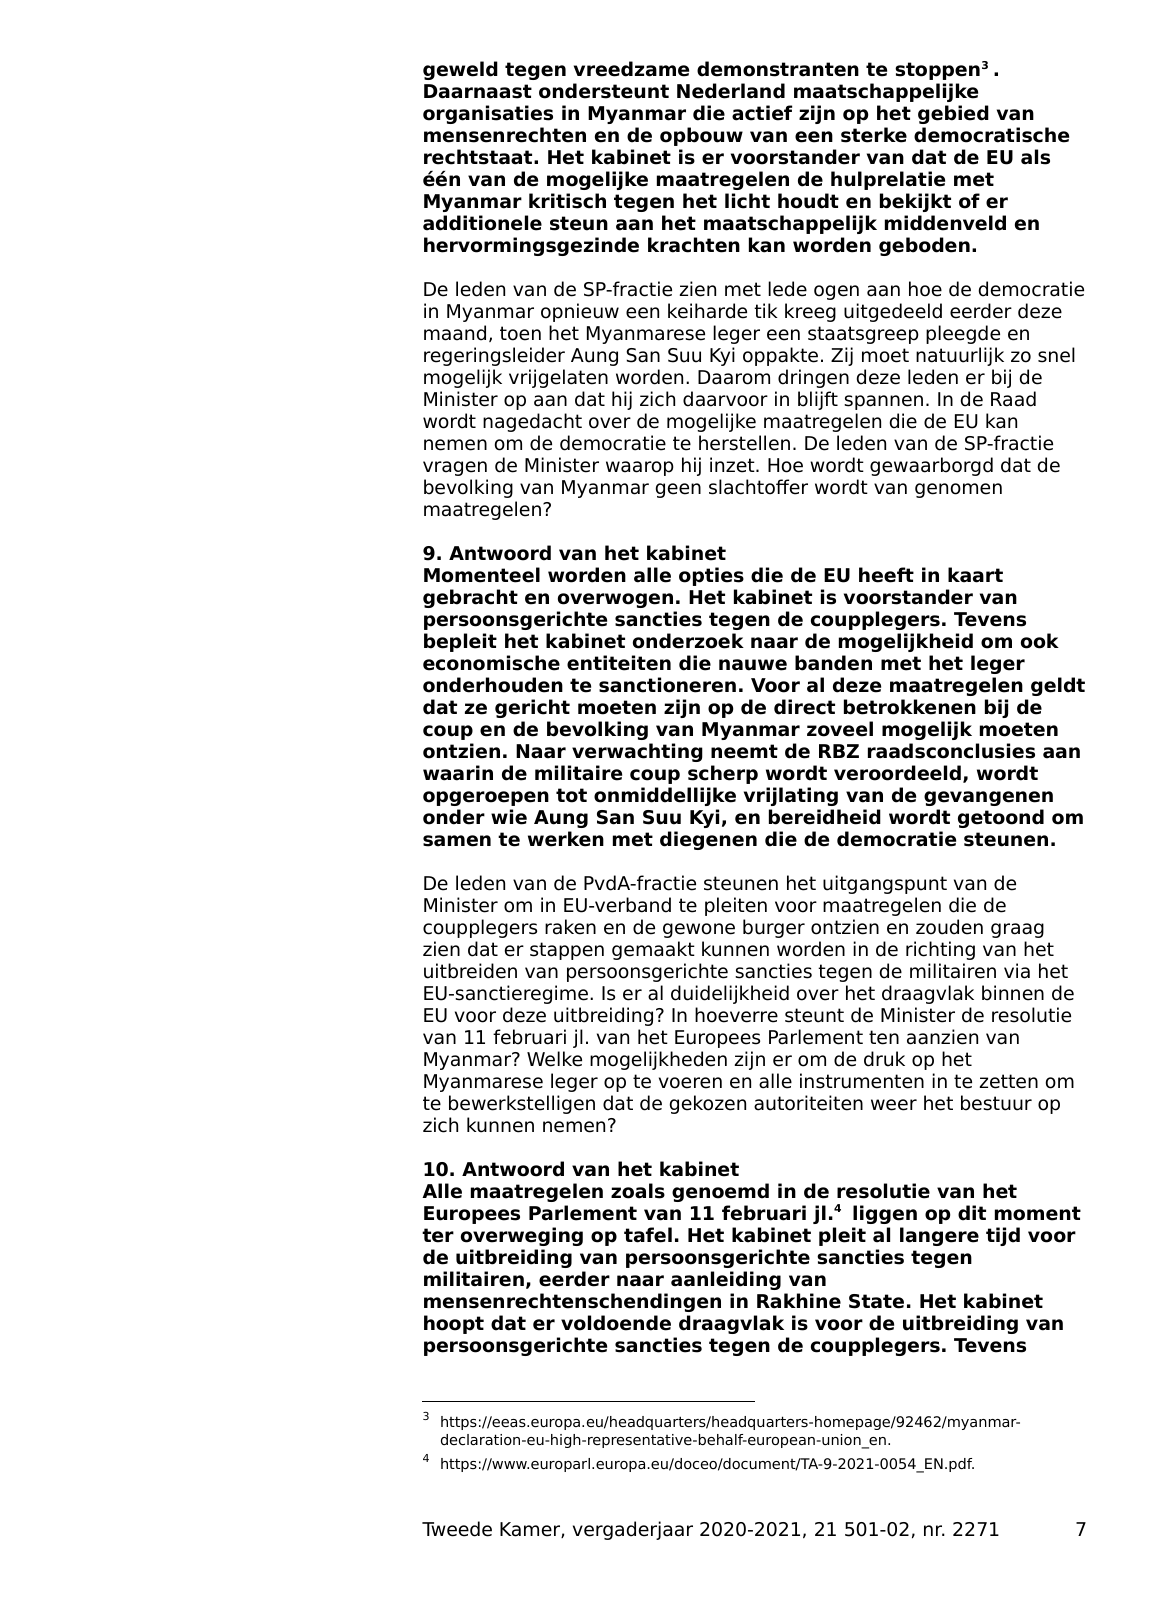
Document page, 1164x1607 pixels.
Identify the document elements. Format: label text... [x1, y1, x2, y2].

subtitle 9. Antwoord van het kabinet [422, 543, 1087, 565]
subtitle 10. Antwoord van het kabinet [422, 1159, 1087, 1181]
text De leden van de SP-fractie zien met lede ogen aan hoe de democratie in Myanmar opnieuw een keiharde tik kreeg uitgedeeld eerder deze maand, toen het Myanmarese leger een staatsgreep pleegde en regeringsleider Aung San Suu Kyi oppakte. Zij moet natuurlijk zo snel mogelijk vrijgelaten worden. Daarom dringen deze leden er bij de Minister op aan dat hij zich daarvoor in blijft spannen. In de Raad wordt nagedacht over de mogelijke maatregelen die de EU kan nemen om de democratie te herstellen. De leden van de SP-fractie vragen de Minister waarop hij inzet. Hoe wordt gewaarborgd dat de bevolking van Myanmar geen slachtoffer wordt van genomen maatregelen? [422, 279, 1087, 521]
text Momenteel worden alle opties die de EU heeft in kaart gebracht en overwogen. Het kabinet is voorstander van persoonsgerichte sancties tegen de coupplegers. Tevens bepleit het kabinet onderzoek naar de mogelijkheid om ook economische entiteiten die nauwe banden met het leger onderhouden te sanctioneren. Voor al deze maatregelen geldt dat ze gericht moeten zijn op de direct betrokkenen bij de coup en de bevolking van Myanmar zoveel mogelijk moeten ontzien. Naar verwachting neemt de RBZ raadsconclusies aan waarin de militaire coup scherp wordt veroordeeld, wordt opgeroepen tot onmiddellijke vrijlating van de gevangenen onder wie Aung San Suu Kyi, en bereidheid wordt getoond om samen te werken met diegenen die de democratie steunen. [422, 565, 1087, 851]
text geweld tegen vreedzame demonstranten te stoppen. Daarnaast ondersteunt Nederland maatschappelijke organisaties in Myanmar die actief zijn op het gebied van mensenrechten en de opbouw van een sterke democratische rechtstaat. Het kabinet is er voorstander van dat de EU als één van de mogelijke maatregelen de hulprelatie met Myanmar kritisch tegen het licht houdt en bekijkt of er additionele steun aan het maatschappelijk middenveld en hervormingsgezinde krachten kan worden geboden. [422, 59, 1087, 257]
text https://eeas.europa.eu/headquarters/headquarters-homepage/92462/myanmar-declaration-eu-high-representative-behalf-european-union_en. [422, 1410, 1087, 1449]
text De leden van de PvdA-fractie steunen het uitgangspunt van de Minister om in EU-verband te pleiten voor maatregelen die de coupplegers raken en de gewone burger ontzien en zouden graag zien dat er stappen gemaakt kunnen worden in de richting van het uitbreiden van persoonsgerichte sancties tegen de militairen via het EU-sanctieregime. Is er al duidelijkheid over het draagvlak binnen de EU voor deze uitbreiding? In hoeverre steunt de Minister de resolutie van 11 februari jl. van het Europees Parlement ten aanzien van Myanmar? Welke mogelijkheden zijn er om de druk op het Myanmarese leger op te voeren en alle instrumenten in te zetten om te bewerkstelligen dat de gekozen autoriteiten weer het bestuur op zich kunnen nemen? [422, 873, 1087, 1137]
text Alle maatregelen zoals genoemd in de resolutie van het Europees Parlement van 11 februari jl. liggen op dit moment ter overweging op tafel. Het kabinet pleit al langere tijd voor de uitbreiding van persoonsgerichte sancties tegen militairen, eerder naar aanleiding van mensenrechtenschendingen in Rakhine State. Het kabinet hoopt dat er voldoende draagvlak is voor de uitbreiding van persoonsgerichte sancties tegen de coupplegers. Tevens [422, 1181, 1087, 1357]
text https://www.europarl.europa.eu/doceo/document/TA-9-2021-0054_EN.pdf. [422, 1452, 1087, 1474]
